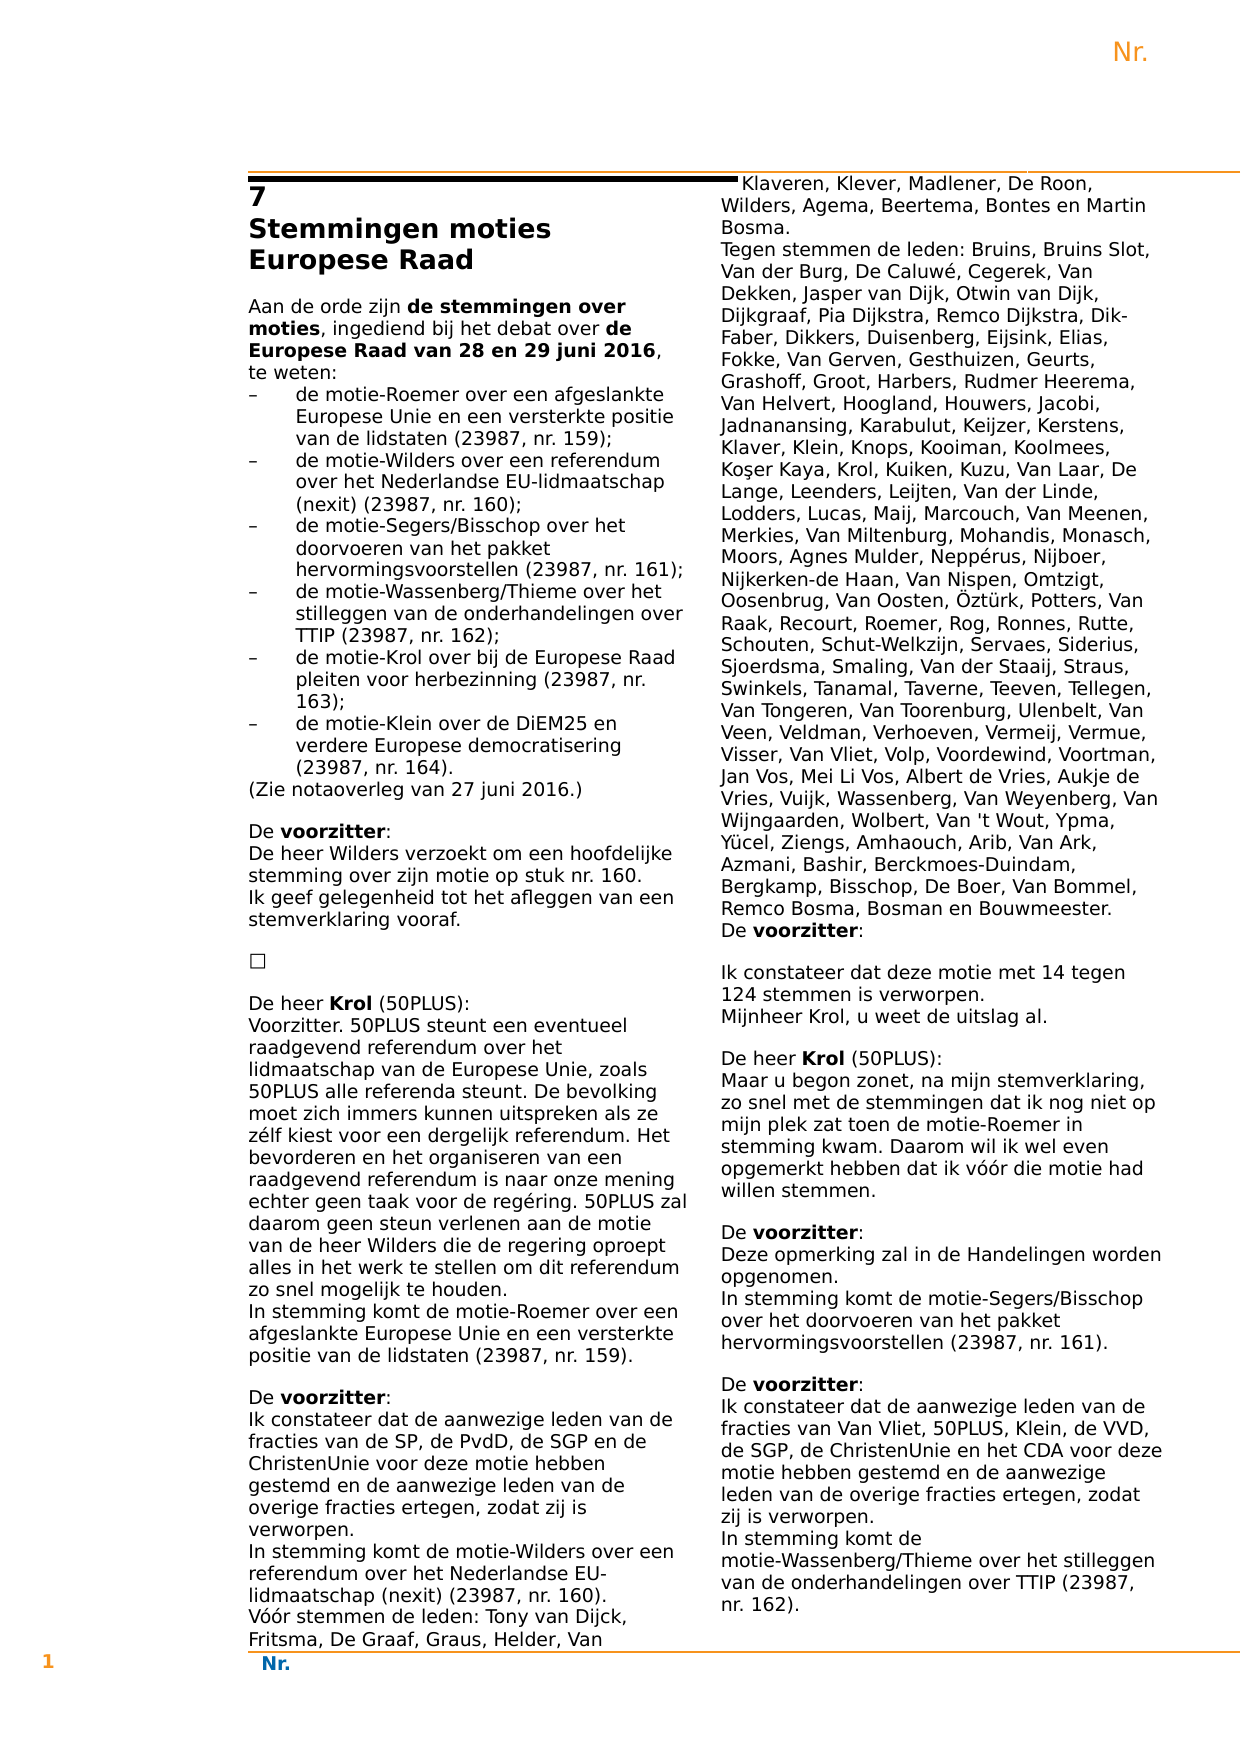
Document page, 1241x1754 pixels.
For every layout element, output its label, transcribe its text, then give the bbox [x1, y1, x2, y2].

text te weten: [248, 362, 691, 383]
text ⬜ [248, 951, 691, 973]
text De voorzitter: [248, 821, 691, 843]
text In stemming komt de motie-Roemer over een afgeslankte Europese Unie en een versterkte positie van de lidstaten (23987, nr. 159). [248, 1301, 691, 1367]
text De heer Krol (50PLUS): [248, 993, 691, 1015]
text Deze opmerking zal in de Handelingen worden opgenomen. [721, 1244, 1163, 1288]
text Ik constateer dat de aanwezige leden van de fracties van Van Vliet, 50PLUS, Klein, de VVD, de SGP, de ChristenUnie en het CDA voor deze motie hebben gestemd en de aanwezige leden van de overige fracties ertegen, zodat zij is verworpen. [721, 1396, 1163, 1528]
text Voorzitter. 50PLUS steunt een eventueel raadgevend referendum over het lidmaatschap van de Europese Unie, zoals 50PLUS alle referenda steunt. De bevolking moet zich immers kunnen uitspreken als ze zélf kiest voor een dergelijk referendum. Het bevorderen en het organiseren van een raadgevend referendum is naar onze mening echter geen taak voor de regéring. 50PLUS zal daarom geen steun verlenen aan de motie van de heer Wilders die de regering oproept alles in het werk te stellen om dit referendum zo snel mogelijk te houden. [248, 1015, 691, 1301]
text Vóór stemmen de leden: Tony van Dijck, Fritsma, De Graaf, Graus, Helder, Van [248, 1606, 691, 1650]
text De voorzitter: [248, 1387, 691, 1409]
text Ik constateer dat deze motie met 14 tegen 124 stemmen is verworpen. [721, 962, 1163, 1006]
text In stemming komt de motie-Wilders over een referendum over het Nederlandse EU-lidmaatschap (nexit) (23987, nr. 160). [248, 1541, 691, 1606]
text Klaveren, Klever, Madlener, De Roon, Wilders, Agema, Beertema, Bontes en Martin Bosma. [721, 173, 1163, 239]
text In stemming komt de motie-Segers/Bisschop over het doorvoeren van het pakket hervormingsvoorstellen (23987, nr. 161). [721, 1288, 1163, 1354]
text Maar u begon zonet, na mijn stemverklaring, zo snel met de stemmingen dat ik nog niet op mijn plek zat toen de motie-Roemer in stemming kwam. Daarom wil ik wel even opgemerkt hebben dat ik vóór die motie had willen stemmen. [721, 1070, 1163, 1202]
list de motie-Roemer over een afgeslankte Europese Unie en een versterkte positie van de lidstaten (23987, nr. 159); [248, 383, 691, 449]
title 7 Stemmingen moties Europese Raad [248, 182, 691, 276]
text De voorzitter: [721, 1222, 1163, 1244]
text De heer Wilders verzoekt om een hoofdelijke stemming over zijn motie op stuk nr. 160. [248, 843, 691, 887]
text Tegen stemmen de leden: Bruins, Bruins Slot, Van der Burg, De Caluwé, Cegerek, Van Dekken, Jasper van Dijk, Otwin van Dijk, Dijkgraaf, Pia Dijkstra, Remco Dijkstra, Dik-Faber, Dikkers, Duisenberg, Eijsink, Elias, Fokke, Van Gerven, Gesthuizen, Geurts, Grashoff, Groot, Harbers, Rudmer Heerema, Van Helvert, Hoogland, Houwers, Jacobi, Jadnanansing, Karabulut, Keijzer, Kerstens, Klaver, Klein, Knops, Kooiman, Koolmees, Koşer Kaya, Krol, Kuiken, Kuzu, Van Laar, De Lange, Leenders, Leijten, Van der Linde, Lodders, Lucas, Maij, Marcouch, Van Meenen, Merkies, Van Miltenburg, Mohandis, Monasch, Moors, Agnes Mulder, Neppérus, Nijboer, Nijkerken-de Haan, Van Nispen, Omtzigt, Oosenbrug, Van Oosten, Öztürk, Potters, Van Raak, Recourt, Roemer, Rog, Ronnes, Rutte, Schouten, Schut-Welkzijn, Servaes, Siderius, Sjoerdsma, Smaling, Van der Staaij, Straus, Swinkels, Tanamal, Taverne, Teeven, Tellegen, Van Tongeren, Van Toorenburg, Ulenbelt, Van Veen, Veldman, Verhoeven, Vermeij, Vermue, Visser, Van Vliet, Volp, Voordewind, Voortman, Jan Vos, Mei Li Vos, Albert de Vries, Aukje de Vries, Vuijk, Wassenberg, Van Weyenberg, Van Wijngaarden, Wolbert, Van 't Wout, Ypma, Yücel, Ziengs, Amhaouch, Arib, Van Ark, Azmani, Bashir, Berckmoes-Duindam, Bergkamp, Bisschop, De Boer, Van Bommel, Remco Bosma, Bosman en Bouwmeester. [721, 239, 1163, 920]
text Ik geef gelegenheid tot het afleggen van een stemverklaring vooraf. [248, 887, 691, 931]
text De heer Krol (50PLUS): [721, 1048, 1163, 1070]
list de motie-Klein over de DiEM25 en verdere Europese democratisering (23987, nr. 164). [248, 713, 691, 779]
list de motie-Wilders over een referendum over het Nederlandse EU-lidmaatschap (nexit) (23987, nr. 160); [248, 449, 691, 515]
list de motie-Wassenberg/Thieme over het stilleggen van de onderhandelingen over TTIP (23987, nr. 162); [248, 581, 691, 647]
list de motie-Segers/Bisschop over het doorvoeren van het pakket hervormingsvoorstellen (23987, nr. 161); [248, 515, 691, 581]
list de motie-Krol over bij de Europese Raad pleiten voor herbezinning (23987, nr. 163); [248, 647, 691, 713]
text De voorzitter: [721, 920, 1163, 942]
text De voorzitter: [721, 1374, 1163, 1396]
text (Zie notaoverleg van 27 juni 2016.) [248, 779, 691, 801]
text In stemming komt de motie-Wassenberg/Thieme over het stilleggen van de onderhandelingen over TTIP (23987, nr. 162). [721, 1528, 1163, 1616]
text Ik constateer dat de aanwezige leden van de fracties van de SP, de PvdD, de SGP en de ChristenUnie voor deze motie hebben gestemd en de aanwezige leden van de overige fracties ertegen, zodat zij is verworpen. [248, 1409, 691, 1541]
text Mijnheer Krol, u weet de uitslag al. [721, 1006, 1163, 1028]
text Aan de orde zijn de stemmingen over moties, ingediend bij het debat over de Europese Raad van 28 en 29 juni 2016, [248, 296, 691, 362]
